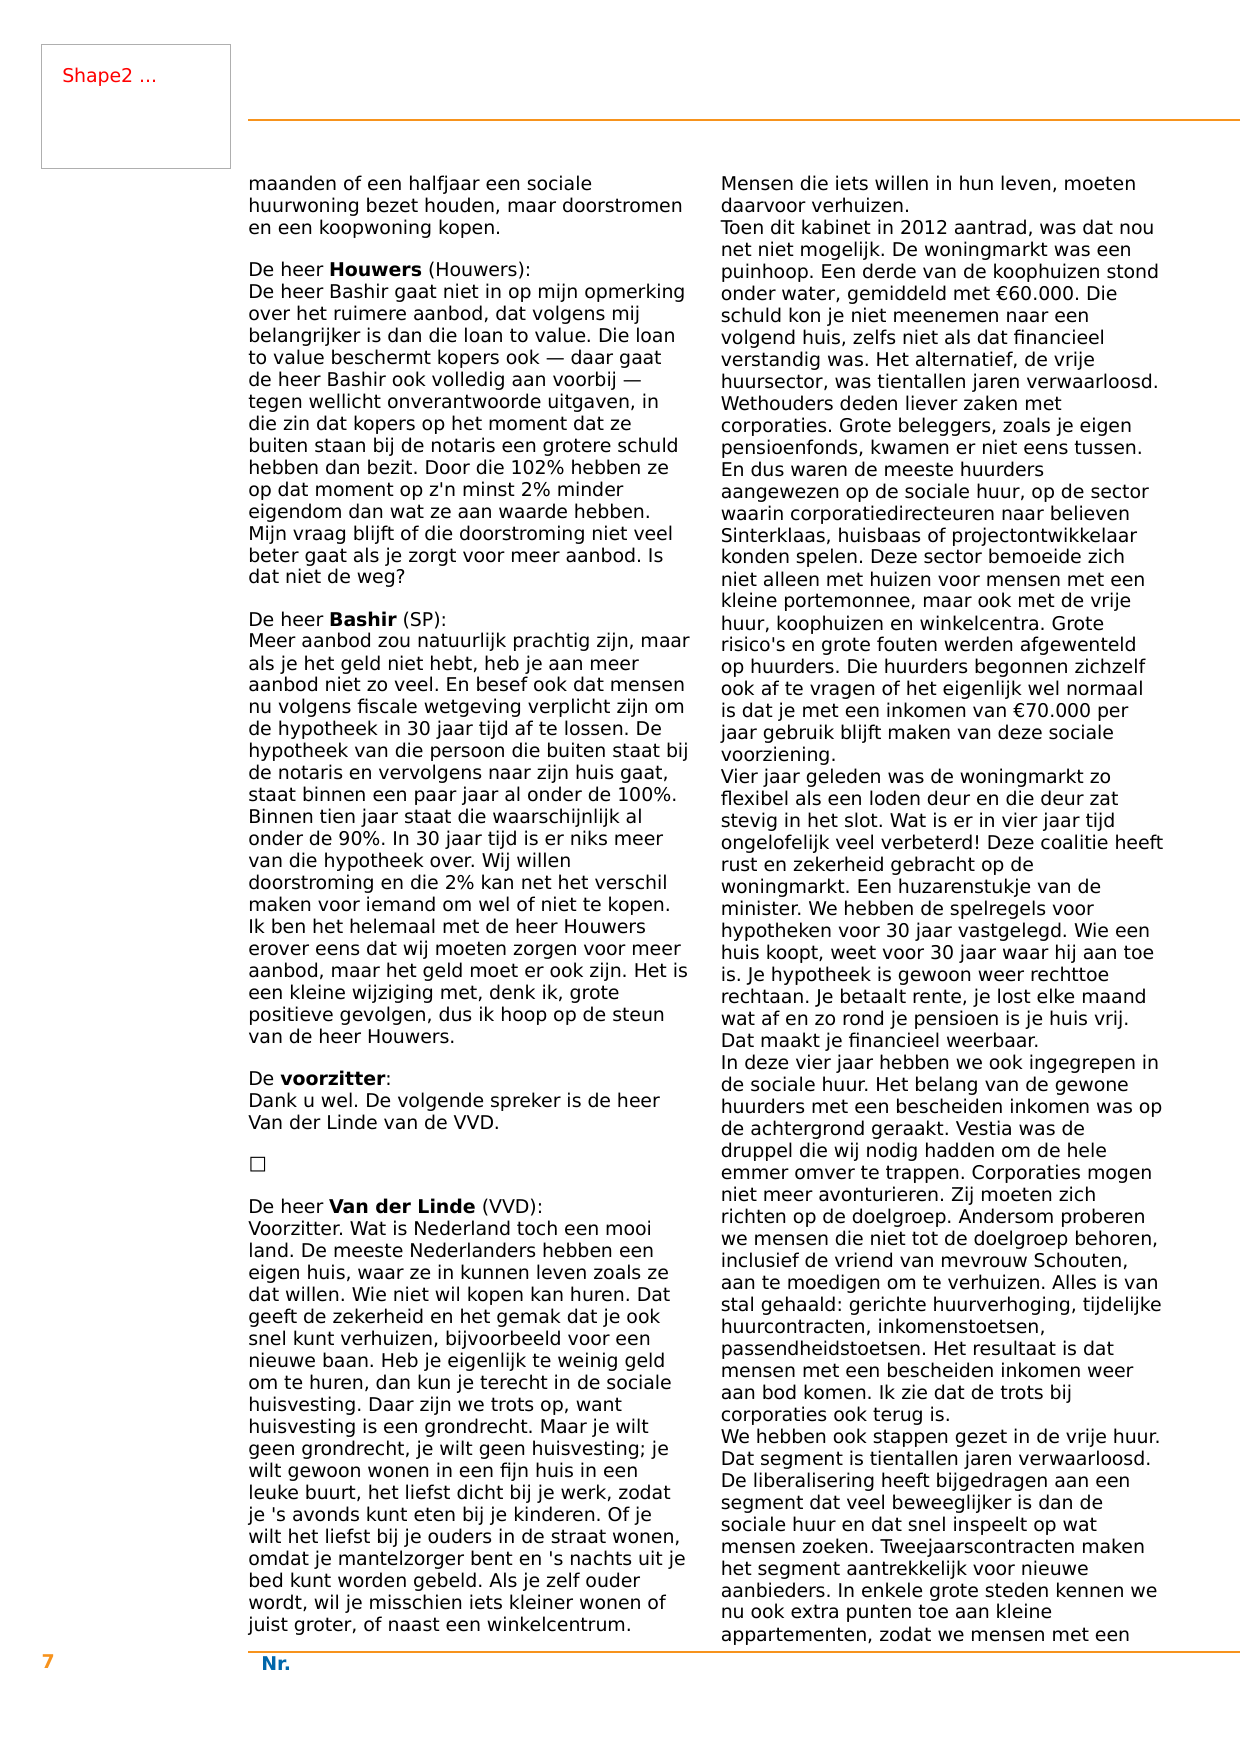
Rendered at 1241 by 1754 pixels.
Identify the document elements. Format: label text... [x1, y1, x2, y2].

text ⬜ [248, 1154, 691, 1176]
text De heer Bashir gaat niet in op mijn opmerking over het ruimere aanbod, dat volgens mij belangrijker is dan die loan to value. Die loan to value beschermt kopers ook — daar gaat de heer Bashir ook volledig aan voorbij — tegen wellicht onverantwoorde uitgaven, in die zin dat kopers op het moment dat ze buiten staan bij de notaris een grotere schuld hebben dan bezit. Door die 102% hebben ze op dat moment op z'n minst 2% minder eigendom dan wat ze aan waarde hebben. Mijn vraag blijft of die doorstroming niet veel beter gaat als je zorgt voor meer aanbod. Is dat niet de weg? [248, 281, 691, 588]
text We hebben ook stappen gezet in de vrije huur. Dat segment is tientallen jaren verwaarloosd. De liberalisering heeft bijgedragen aan een segment dat veel beweeglijker is dan de sociale huur en dat snel inspeelt op wat mensen zoeken. Tweejaarscontracten maken het segment aantrekkelijk voor nieuwe aanbieders. In enkele grote steden kennen we nu ook extra punten toe aan kleine appartementen, zodat we mensen met een [721, 1426, 1163, 1645]
text De voorzitter: [248, 1068, 691, 1090]
text Dank u wel. De volgende spreker is de heer Van der Linde van de VVD. [248, 1090, 691, 1134]
text In deze vier jaar hebben we ook ingegrepen in de sociale huur. Het belang van de gewone huurders met een bescheiden inkomen was op de achtergrond geraakt. Vestia was de druppel die wij nodig hadden om de hele emmer omver te trappen. Corporaties mogen niet meer avonturieren. Zij moeten zich richten op de doelgroep. Andersom proberen we mensen die niet tot de doelgroep behoren, inclusief de vriend van mevrouw Schouten, aan te moedigen om te verhuizen. Alles is van stal gehaald: gerichte huurverhoging, tijdelijke huurcontracten, inkomenstoetsen, passendheidstoetsen. Het resultaat is dat mensen met een bescheiden inkomen weer aan bod komen. Ik zie dat de trots bij corporaties ook terug is. [721, 1052, 1163, 1426]
text De heer Bashir (SP): [248, 608, 691, 630]
text Voorzitter. Wat is Nederland toch een mooi land. De meeste Nederlanders hebben een eigen huis, waar ze in kunnen leven zoals ze dat willen. Wie niet wil kopen kan huren. Dat geeft de zekerheid en het gemak dat je ook snel kunt verhuizen, bijvoorbeeld voor een nieuwe baan. Heb je eigenlijk te weinig geld om te huren, dan kun je terecht in de sociale huisvesting. Daar zijn we trots op, want huisvesting is een grondrecht. Maar je wilt geen grondrecht, je wilt geen huisvesting; je wilt gewoon wonen in een fijn huis in een leuke buurt, het liefst dicht bij je werk, zodat je 's avonds kunt eten bij je kinderen. Of je wilt het liefst bij je ouders in de straat wonen, omdat je mantelzorger bent en 's nachts uit je bed kunt worden gebeld. Als je zelf ouder wordt, wil je misschien iets kleiner wonen of juist groter, of naast een winkelcentrum. [248, 1218, 691, 1636]
text De heer Houwers (Houwers): [248, 259, 691, 281]
text Mensen die iets willen in hun leven, moeten daarvoor verhuizen. [721, 173, 1163, 217]
text De heer Van der Linde (VVD): [248, 1196, 691, 1218]
text maanden of een halfjaar een sociale huurwoning bezet houden, maar doorstromen en een koopwoning kopen. [248, 173, 691, 239]
text Vier jaar geleden was de woningmarkt zo flexibel als een loden deur en die deur zat stevig in het slot. Wat is er in vier jaar tijd ongelofelijk veel verbeterd! Deze coalitie heeft rust en zekerheid gebracht op de woningmarkt. Een huzarenstukje van de minister. We hebben de spelregels voor hypotheken voor 30 jaar vastgelegd. Wie een huis koopt, weet voor 30 jaar waar hij aan toe is. Je hypotheek is gewoon weer rechttoe rechtaan. Je betaalt rente, je lost elke maand wat af en zo rond je pensioen is je huis vrij. Dat maakt je financieel weerbaar. [721, 766, 1163, 1052]
text Toen dit kabinet in 2012 aantrad, was dat nou net niet mogelijk. De woningmarkt was een puinhoop. Een derde van de koophuizen stond onder water, gemiddeld met €60.000. Die schuld kon je niet meenemen naar een volgend huis, zelfs niet als dat financieel verstandig was. Het alternatief, de vrije huursector, was tientallen jaren verwaarloosd. Wethouders deden liever zaken met corporaties. Grote beleggers, zoals je eigen pensioenfonds, kwamen er niet eens tussen. En dus waren de meeste huurders aangewezen op de sociale huur, op de sector waarin corporatiedirecteuren naar believen Sinterklaas, huisbaas of projectontwikkelaar konden spelen. Deze sector bemoeide zich niet alleen met huizen voor mensen met een kleine portemonnee, maar ook met de vrije huur, koophuizen en winkelcentra. Grote risico's en grote fouten werden afgewenteld op huurders. Die huurders begonnen zichzelf ook af te vragen of het eigenlijk wel normaal is dat je met een inkomen van €70.000 per jaar gebruik blijft maken van deze sociale voorziening. [721, 217, 1163, 766]
text Meer aanbod zou natuurlijk prachtig zijn, maar als je het geld niet hebt, heb je aan meer aanbod niet zo veel. En besef ook dat mensen nu volgens fiscale wetgeving verplicht zijn om de hypotheek in 30 jaar tijd af te lossen. De hypotheek van die persoon die buiten staat bij de notaris en vervolgens naar zijn huis gaat, staat binnen een paar jaar al onder de 100%. Binnen tien jaar staat die waarschijnlijk al onder de 90%. In 30 jaar tijd is er niks meer van die hypotheek over. Wij willen doorstroming en die 2% kan net het verschil maken voor iemand om wel of niet te kopen. Ik ben het helemaal met de heer Houwers erover eens dat wij moeten zorgen voor meer aanbod, maar het geld moet er ook zijn. Het is een kleine wijziging met, denk ik, grote positieve gevolgen, dus ik hoop op de steun van de heer Houwers. [248, 630, 691, 1048]
